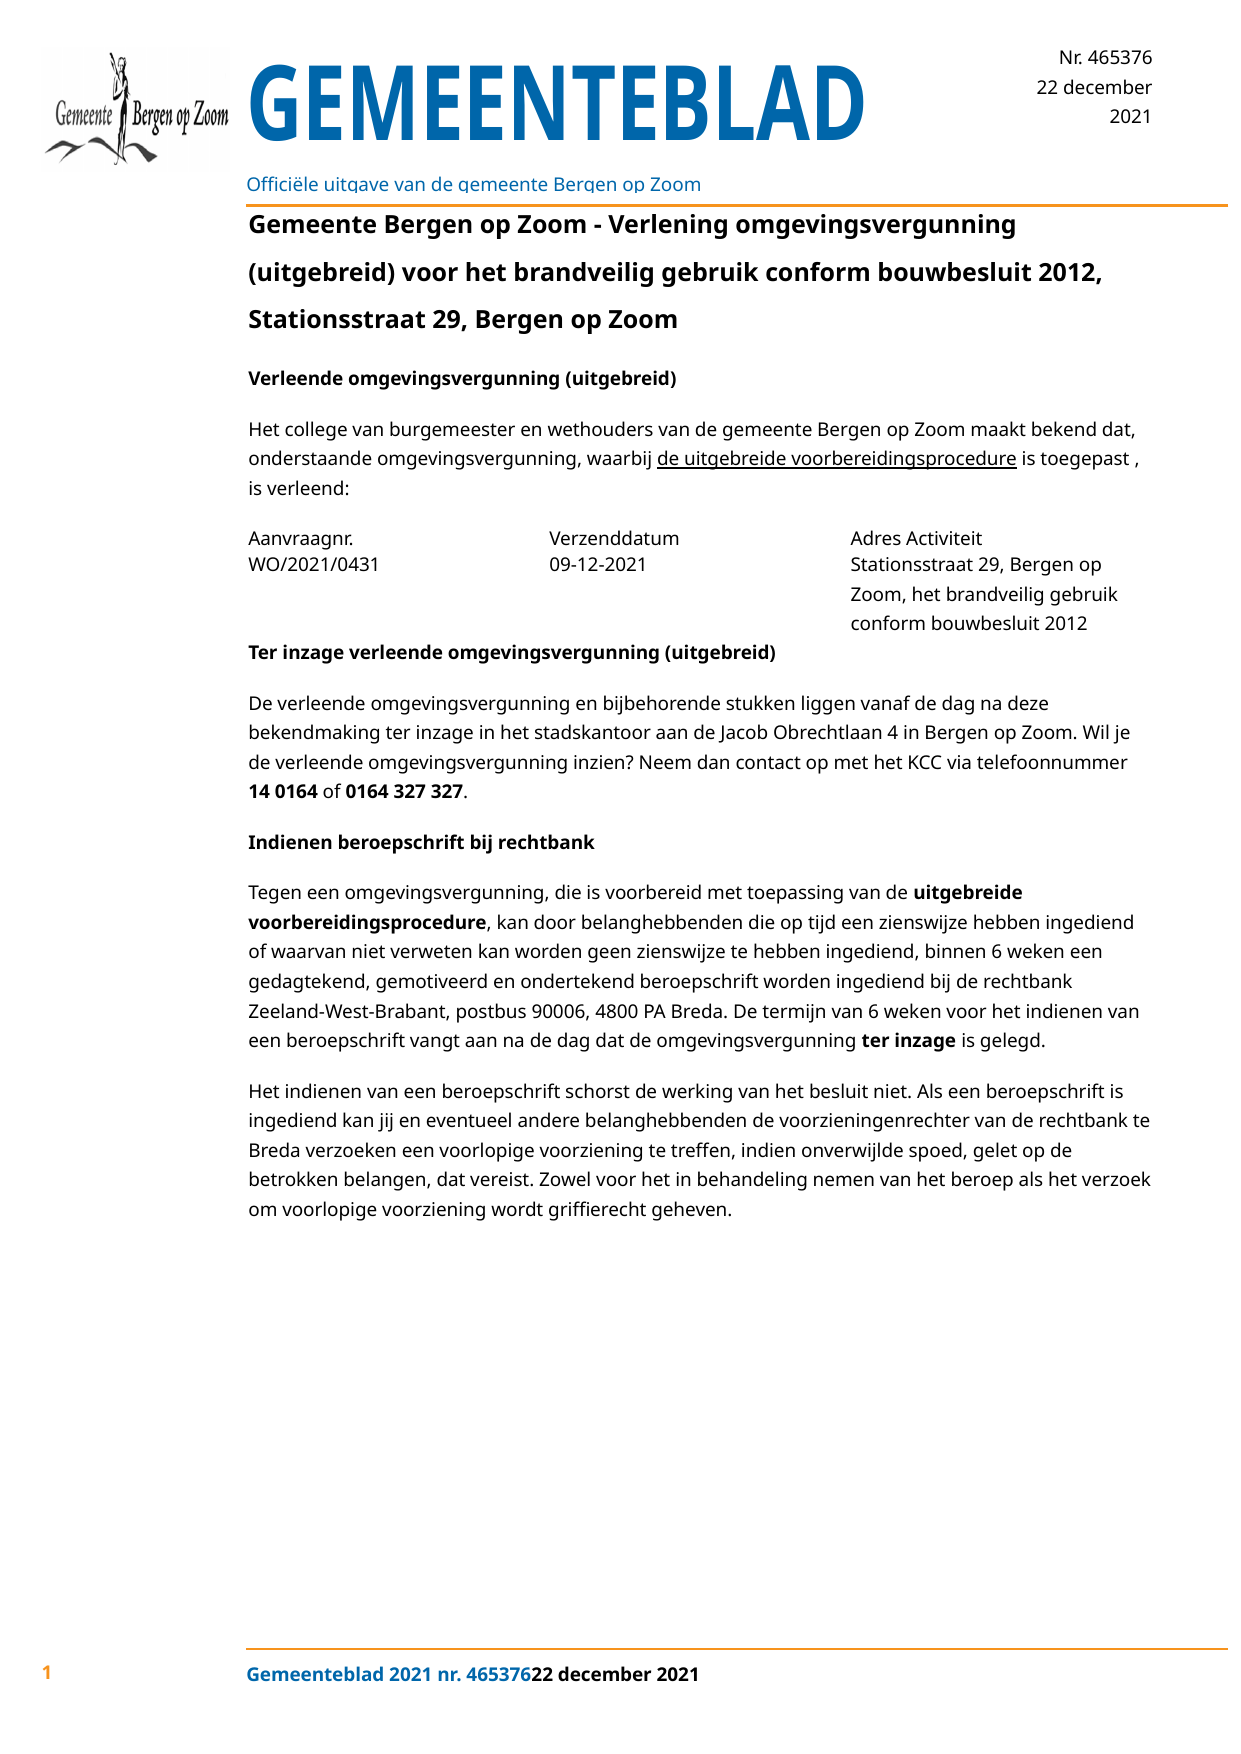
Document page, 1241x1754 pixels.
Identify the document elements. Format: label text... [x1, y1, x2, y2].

table_cell Stationsstraat 29, Bergen op Zoom, het brandveilig gebruik conform bouwbesluit 2012 [850, 551, 1152, 636]
text De verleende omgevingsvergunning en bijbehorende stukken liggen vanaf de dag na deze bekendmaking ter inzage in het stadskantoor aan de Jacob Obrechtlaan 4 in Bergen op Zoom. Wil je de verleende omgevingsvergunning inzien? Neem dan contact op met het KCC via telefoonnummer 14 0164 of 0164 327 327. [248, 690, 1152, 804]
picture [41, 47, 231, 172]
table_cell 09-12-2021 [549, 551, 850, 636]
text Indienen beroepschrift bij rechtbank [248, 829, 1152, 855]
text Tegen een omgevingsvergunning, die is voorbereid met toepassing van de uitgebreide voorbereidingsprocedure, kan door belanghebbenden die op tijd een zienswijze hebben ingediend of waarvan niet verweten kan worden geen zienswijze te hebben ingediend, binnen 6 weken een gedagtekend, gemotiveerd en ondertekend beroepschrift worden ingediend bij de rechtbank Zeeland-West-Brabant, postbus 90006, 4800 PA Breda. De termijn van 6 weken voor het indienen van een beroepschrift vangt aan na de dag dat de omgevingsvergunning ter inzage is gelegd. [248, 879, 1152, 1053]
text Het college van burgemeester en wethouders van de gemeente Bergen op Zoom maakt bekend dat, onderstaande omgevingsvergunning, waarbij de uitgebreide voorbereidingsprocedure is toegepast , is verleend: [248, 416, 1152, 501]
table_header Adres Activiteit [850, 526, 1152, 551]
table_cell WO/2021/0431 [248, 551, 549, 636]
table_header Aanvraagnr. [248, 526, 549, 551]
text Verleende omgevingsvergunning (uitgebreid) [248, 366, 1152, 391]
text Ter inzage verleende omgevingsvergunning (uitgebreid) [248, 639, 1152, 665]
text Gemeente Bergen op Zoom - Verlening omgevingsvergunning (uitgebreid) voor het brandveilig gebruik conform bouwbesluit 2012, Stationsstraat 29, Bergen op Zoom [248, 207, 1152, 336]
table_header Verzenddatum [549, 526, 850, 551]
text Het indienen van een beroepschrift schorst de werking van het besluit niet. Als een beroepschrift is ingediend kan jij en eventueel andere belanghebbenden de voorzieningenrechter van de rechtbank te Breda verzoeken een voorlopige voorziening te treffen, indien onverwijlde spoed, gelet op de betrokken belangen, dat vereist. Zowel voor het in behandeling nemen van het beroep als het verzoek om voorlopige voorziening wordt griffierecht geheven. [248, 1078, 1152, 1222]
